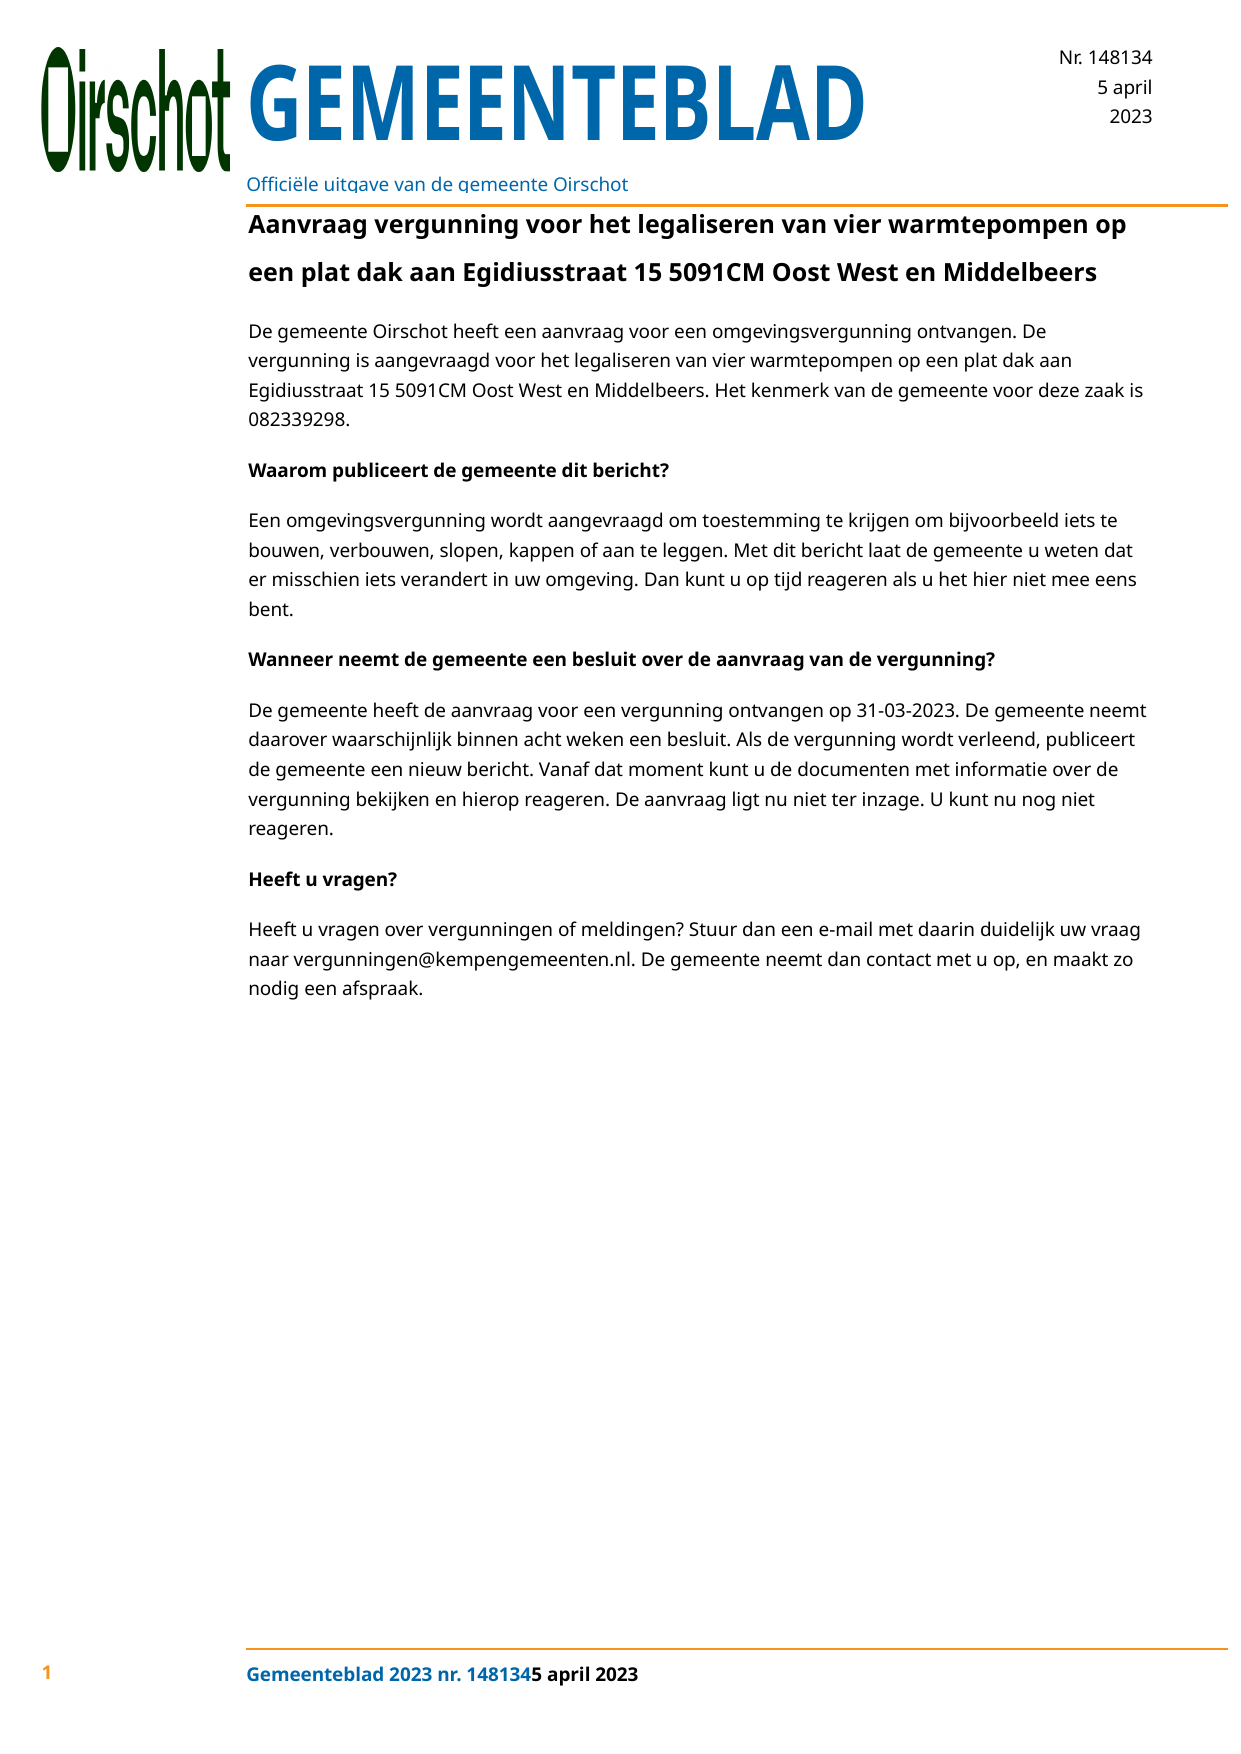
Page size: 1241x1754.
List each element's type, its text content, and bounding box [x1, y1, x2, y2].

text De gemeente heeft de aanvraag voor een vergunning ontvangen op 31-03-2023. De gemeente neemt daarover waarschijnlijk binnen acht weken een besluit. Als de vergunning wordt verleend, publiceert de gemeente een nieuw bericht. Vanaf dat moment kunt u de documenten met informatie over de vergunning bekijken en hierop reageren. De aanvraag ligt nu niet ter inzage. U kunt nu nog niet reageren. [248, 697, 1152, 841]
text Wanneer neemt de gemeente een besluit over de aanvraag van de vergunning? [248, 647, 1152, 672]
text Aanvraag vergunning voor het legaliseren van vier warmtepompen op een plat dak aan Egidiusstraat 15 5091CM Oost West en Middelbeers [248, 207, 1152, 288]
text Waarom publiceert de gemeente dit bericht? [248, 457, 1152, 483]
text Heeft u vragen over vergunningen of meldingen? Stuur dan een e-mail met daarin duidelijk uw vraag naar vergunningen@kempengemeenten.nl. De gemeente neemt dan contact met u op, en maakt zo nodig een afspraak. [248, 916, 1152, 1001]
text Heeft u vragen? [248, 866, 1152, 892]
picture [41, 47, 231, 172]
text Een omgevingsvergunning wordt aangevraagd om toestemming te krijgen om bijvoorbeeld iets te bouwen, verbouwen, slopen, kappen of aan te leggen. Met dit bericht laat de gemeente u weten dat er misschien iets verandert in uw omgeving. Dan kunt u op tijd reageren als u het hier niet mee eens bent. [248, 507, 1152, 622]
text De gemeente Oirschot heeft een aanvraag voor een omgevingsvergunning ontvangen. De vergunning is aangevraagd voor het legaliseren van vier warmtepompen op een plat dak aan Egidiusstraat 15 5091CM Oost West en Middelbeers. Het kenmerk van de gemeente voor deze zaak is 082339298. [248, 318, 1152, 432]
